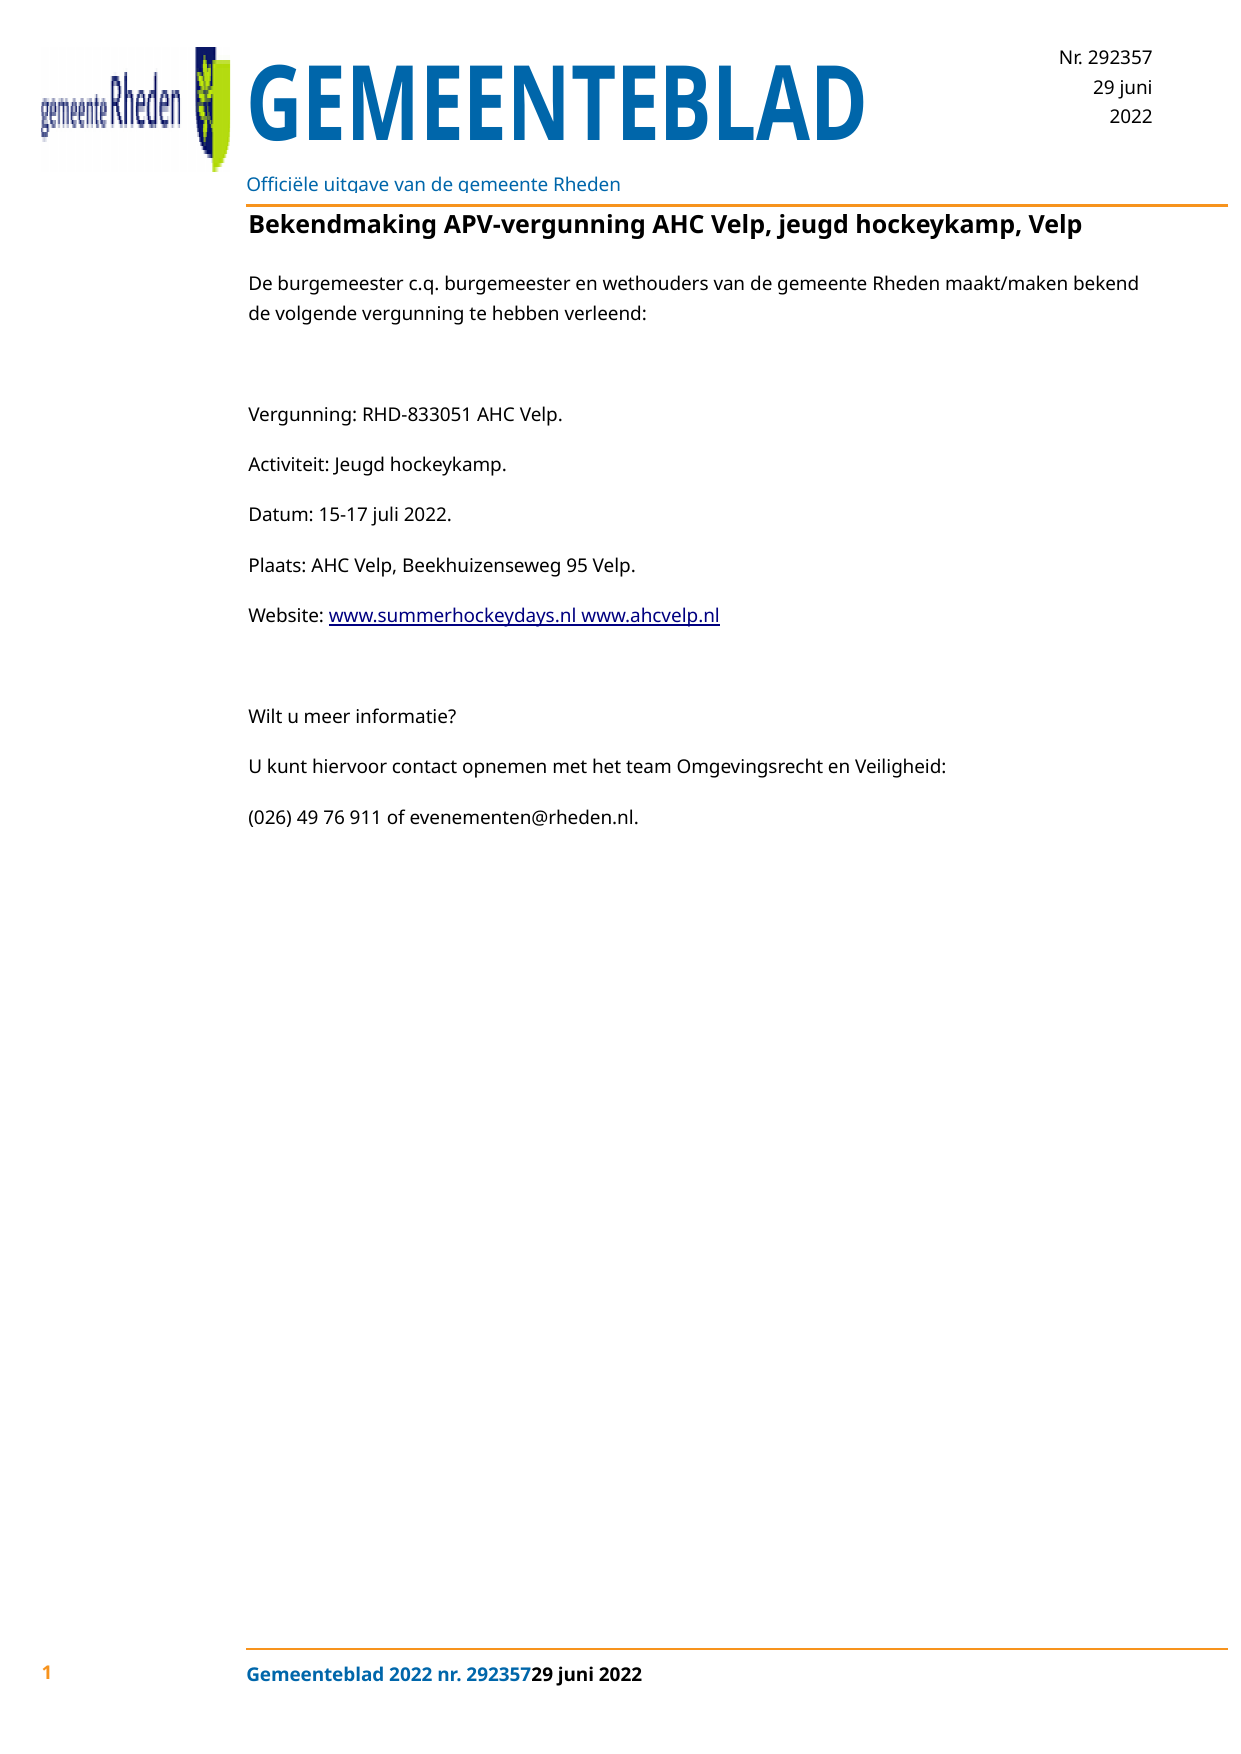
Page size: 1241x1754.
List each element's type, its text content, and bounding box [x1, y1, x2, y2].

picture [41, 47, 231, 172]
text Datum: 15-17 juli 2022. [248, 502, 1152, 527]
text Bekendmaking APV-vergunning AHC Velp, jeugd hockeykamp, Velp [248, 207, 1152, 241]
text Plaats: AHC Velp, Beekhuizenseweg 95 Velp. [248, 552, 1152, 578]
text Activiteit: Jeugd hockeykamp. [248, 451, 1152, 477]
text De burgemeester c.q. burgemeester en wethouders van de gemeente Rheden maakt/maken bekend de volgende vergunning te hebben verleend: [248, 270, 1152, 326]
text Vergunning: RHD-833051 AHC Velp. [248, 401, 1152, 426]
text Wilt u meer informatie? [248, 703, 1152, 729]
text (026) 49 76 911 of evenementen@rheden.nl. [248, 804, 1152, 830]
text U kunt hiervoor contact opnemen met het team Omgevingsrecht en Veiligheid: [248, 754, 1152, 779]
text Website: www.summerhockeydays.nl www.ahcvelp.nl [248, 602, 1152, 628]
